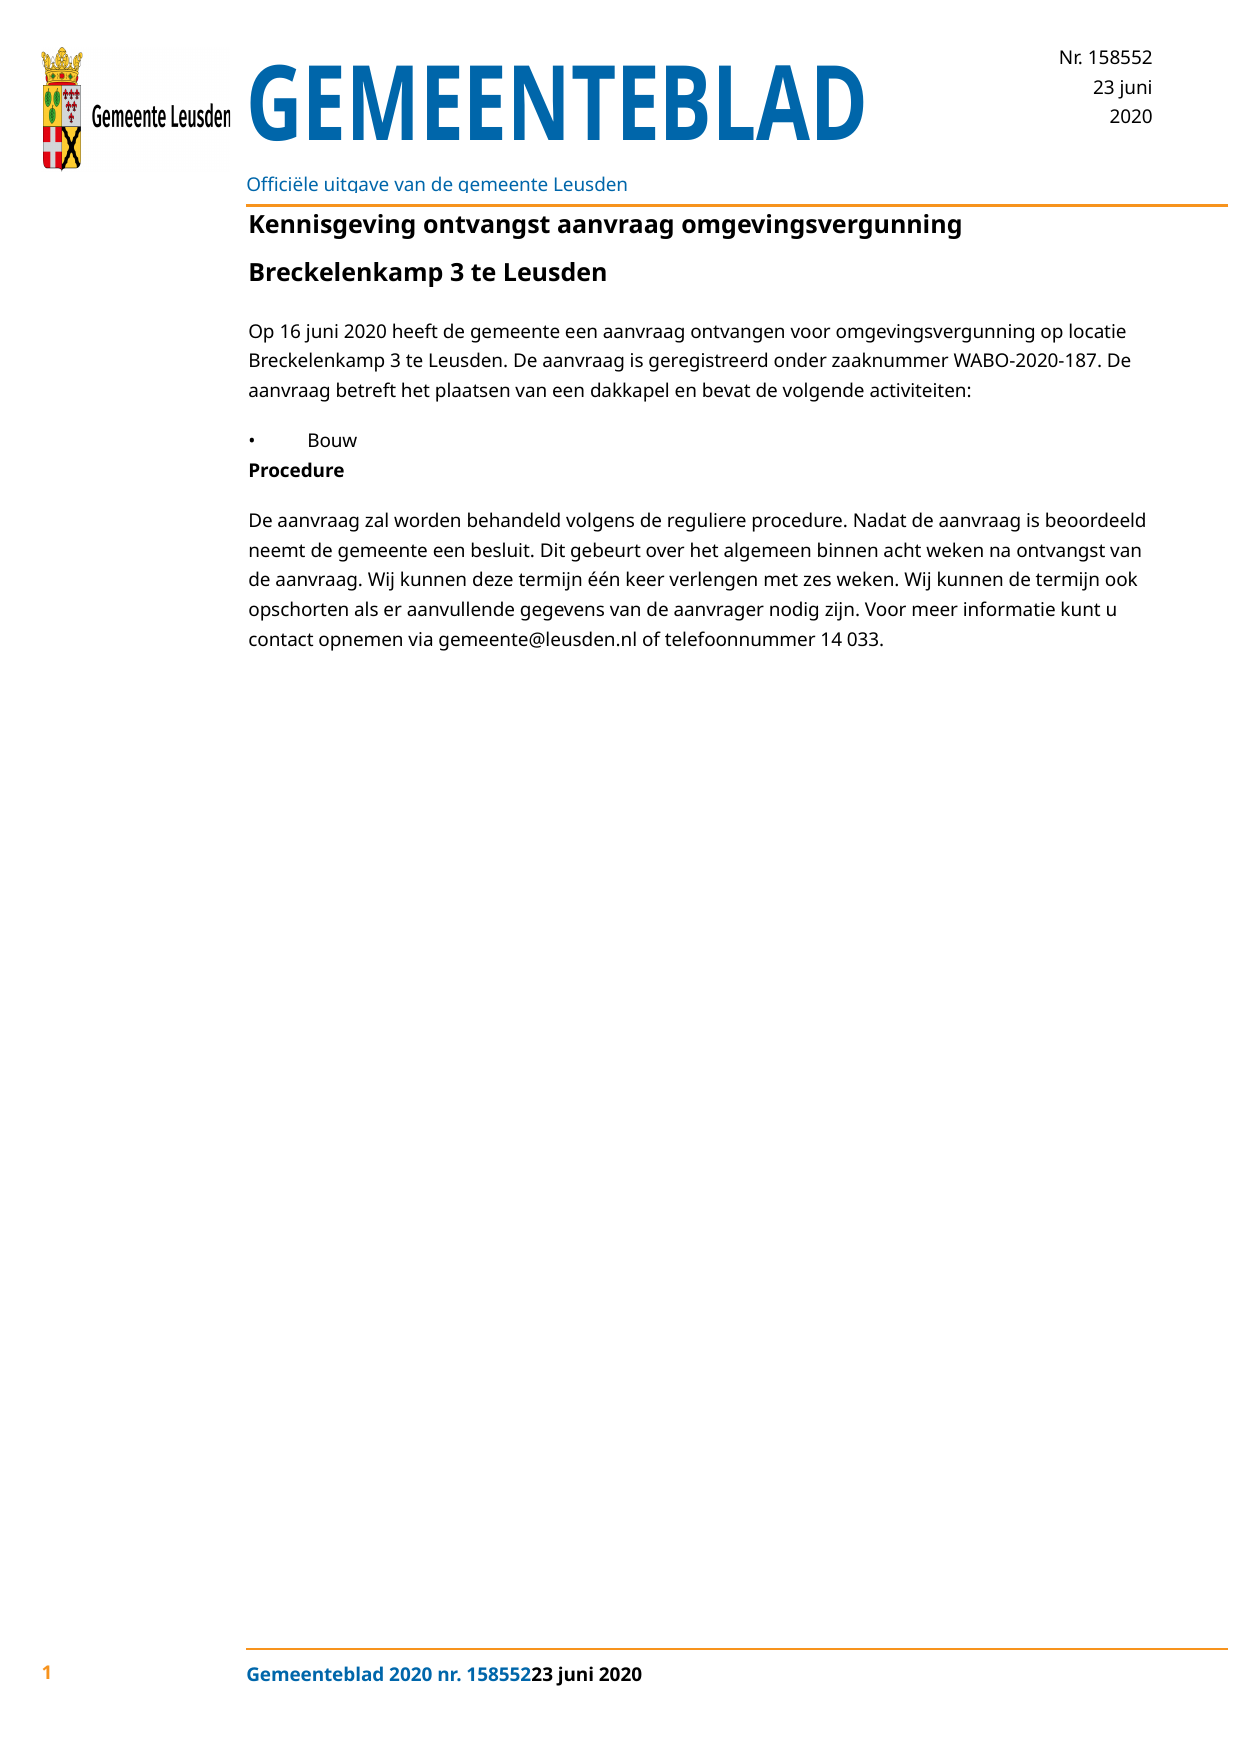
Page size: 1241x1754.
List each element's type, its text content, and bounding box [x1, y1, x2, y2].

picture [41, 47, 231, 172]
text Op 16 juni 2020 heeft de gemeente een aanvraag ontvangen voor omgevingsvergunning op locatie Breckelenkamp 3 te Leusden. De aanvraag is geregistreerd onder zaaknummer WABO-2020-187. De aanvraag betreft het plaatsen van een dakkapel en bevat de volgende activiteiten: [248, 318, 1152, 403]
text Procedure [248, 457, 1152, 483]
text De aanvraag zal worden behandeld volgens de reguliere procedure. Nadat de aanvraag is beoordeeld neemt de gemeente een besluit. Dit gebeurt over het algemeen binnen acht weken na ontvangst van de aanvraag. Wij kunnen deze termijn één keer verlengen met zes weken. Wij kunnen de termijn ook opschorten als er aanvullende gegevens van de aanvrager nodig zijn. Voor meer informatie kunt u contact opnemen via gemeente@leusden.nl of telefoonnummer 14 033. [248, 507, 1152, 652]
text Kennisgeving ontvangst aanvraag omgevingsvergunning Breckelenkamp 3 te Leusden [248, 207, 1152, 288]
list Bouw [248, 427, 1152, 453]
